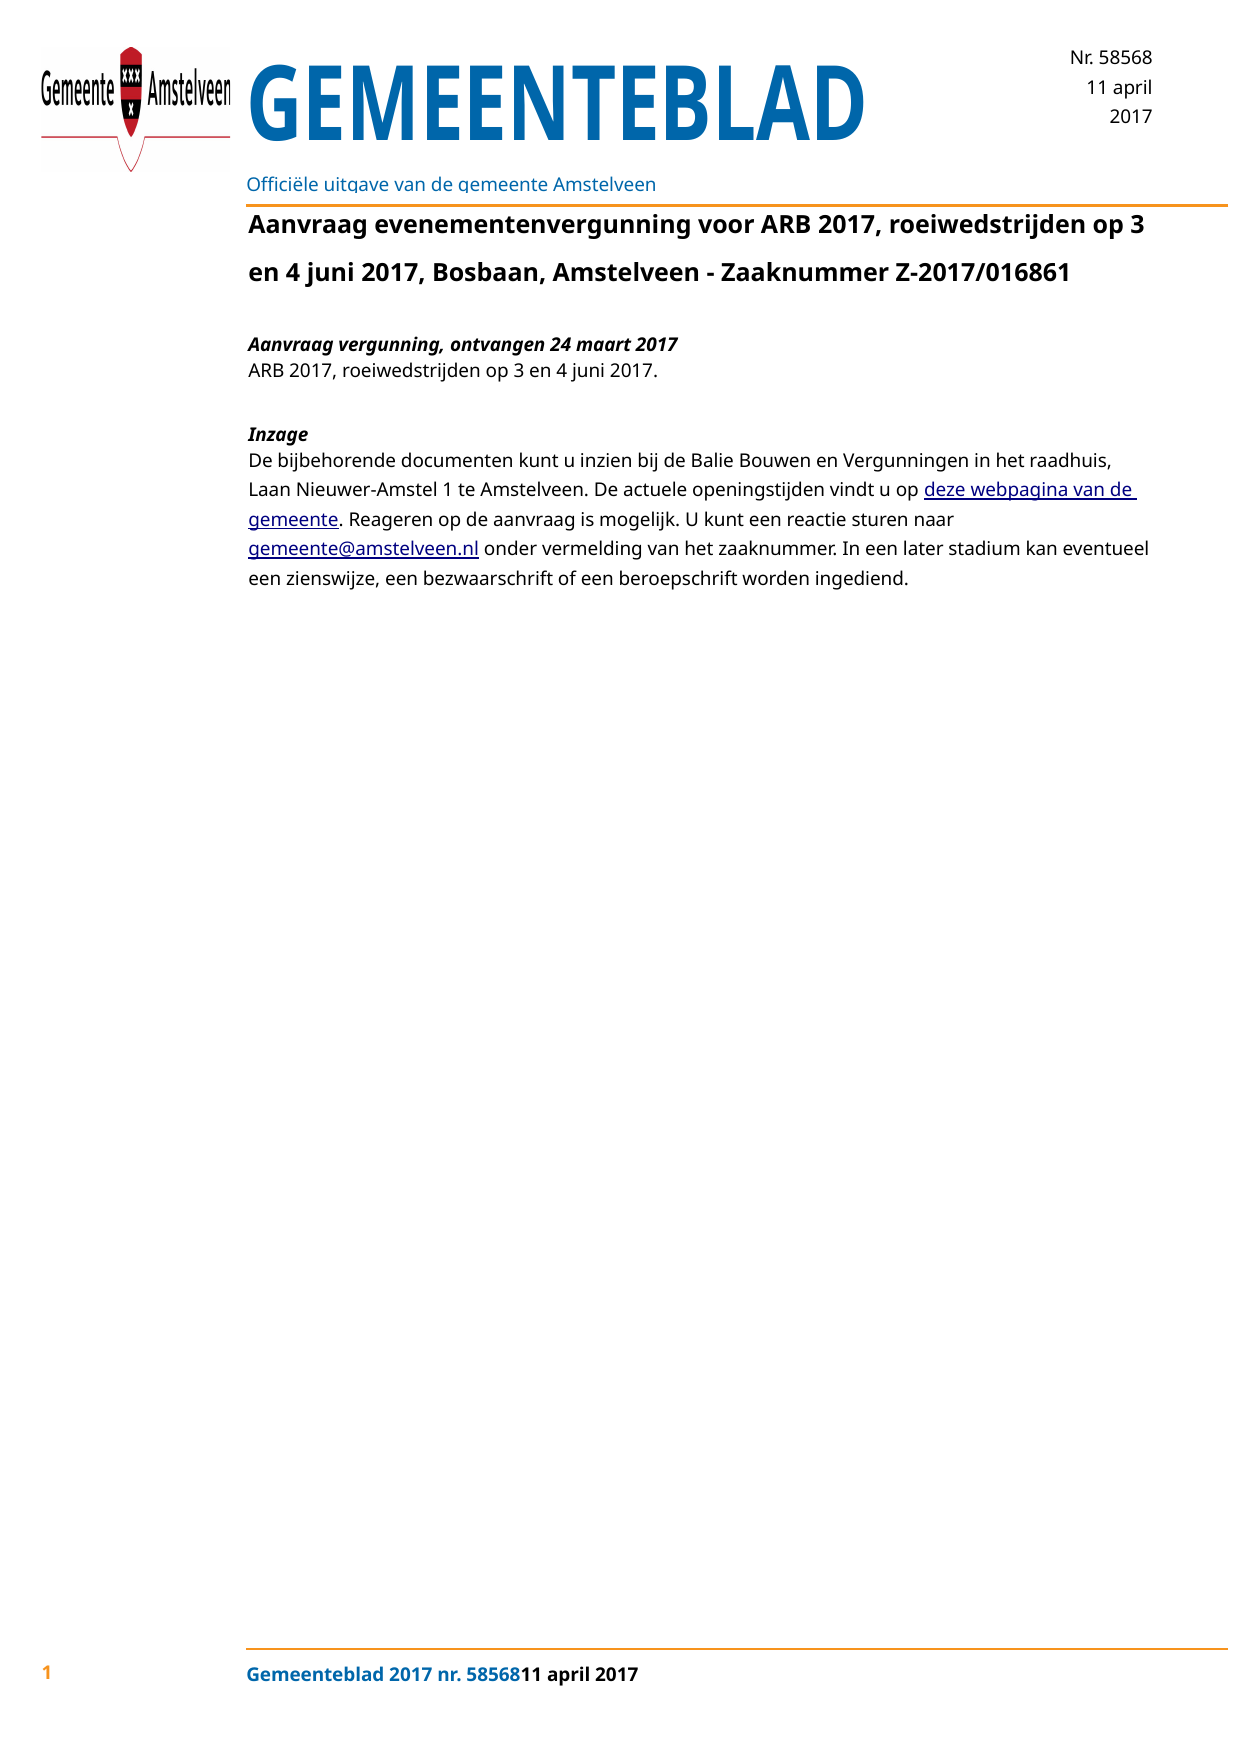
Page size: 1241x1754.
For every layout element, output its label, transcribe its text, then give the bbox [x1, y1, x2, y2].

text Aanvraag vergunning, ontvangen 24 maart 2017 [248, 331, 1152, 357]
picture [41, 47, 231, 172]
text De bijbehorende documenten kunt u inzien bij de Balie Bouwen en Vergunningen in het raadhuis, Laan Nieuwer-Amstel 1 te Amstelveen. De actuele openingstijden vindt u op deze webpagina van de gemeente. Reageren op de aanvraag is mogelijk. U kunt een reactie sturen naar gemeente@amstelveen.nl onder vermelding van het zaaknummer. In een later stadium kan eventueel een zienswijze, een bezwaarschrift of een beroepschrift worden ingediend. [248, 447, 1152, 591]
text Aanvraag evenementenvergunning voor ARB 2017, roeiwedstrijden op 3 en 4 juni 2017, Bosbaan, Amstelveen - Zaaknummer Z-2017/016861 [248, 207, 1152, 288]
text ARB 2017, roeiwedstrijden op 3 en 4 juni 2017. [248, 357, 1152, 383]
text Inzage [248, 421, 1152, 447]
